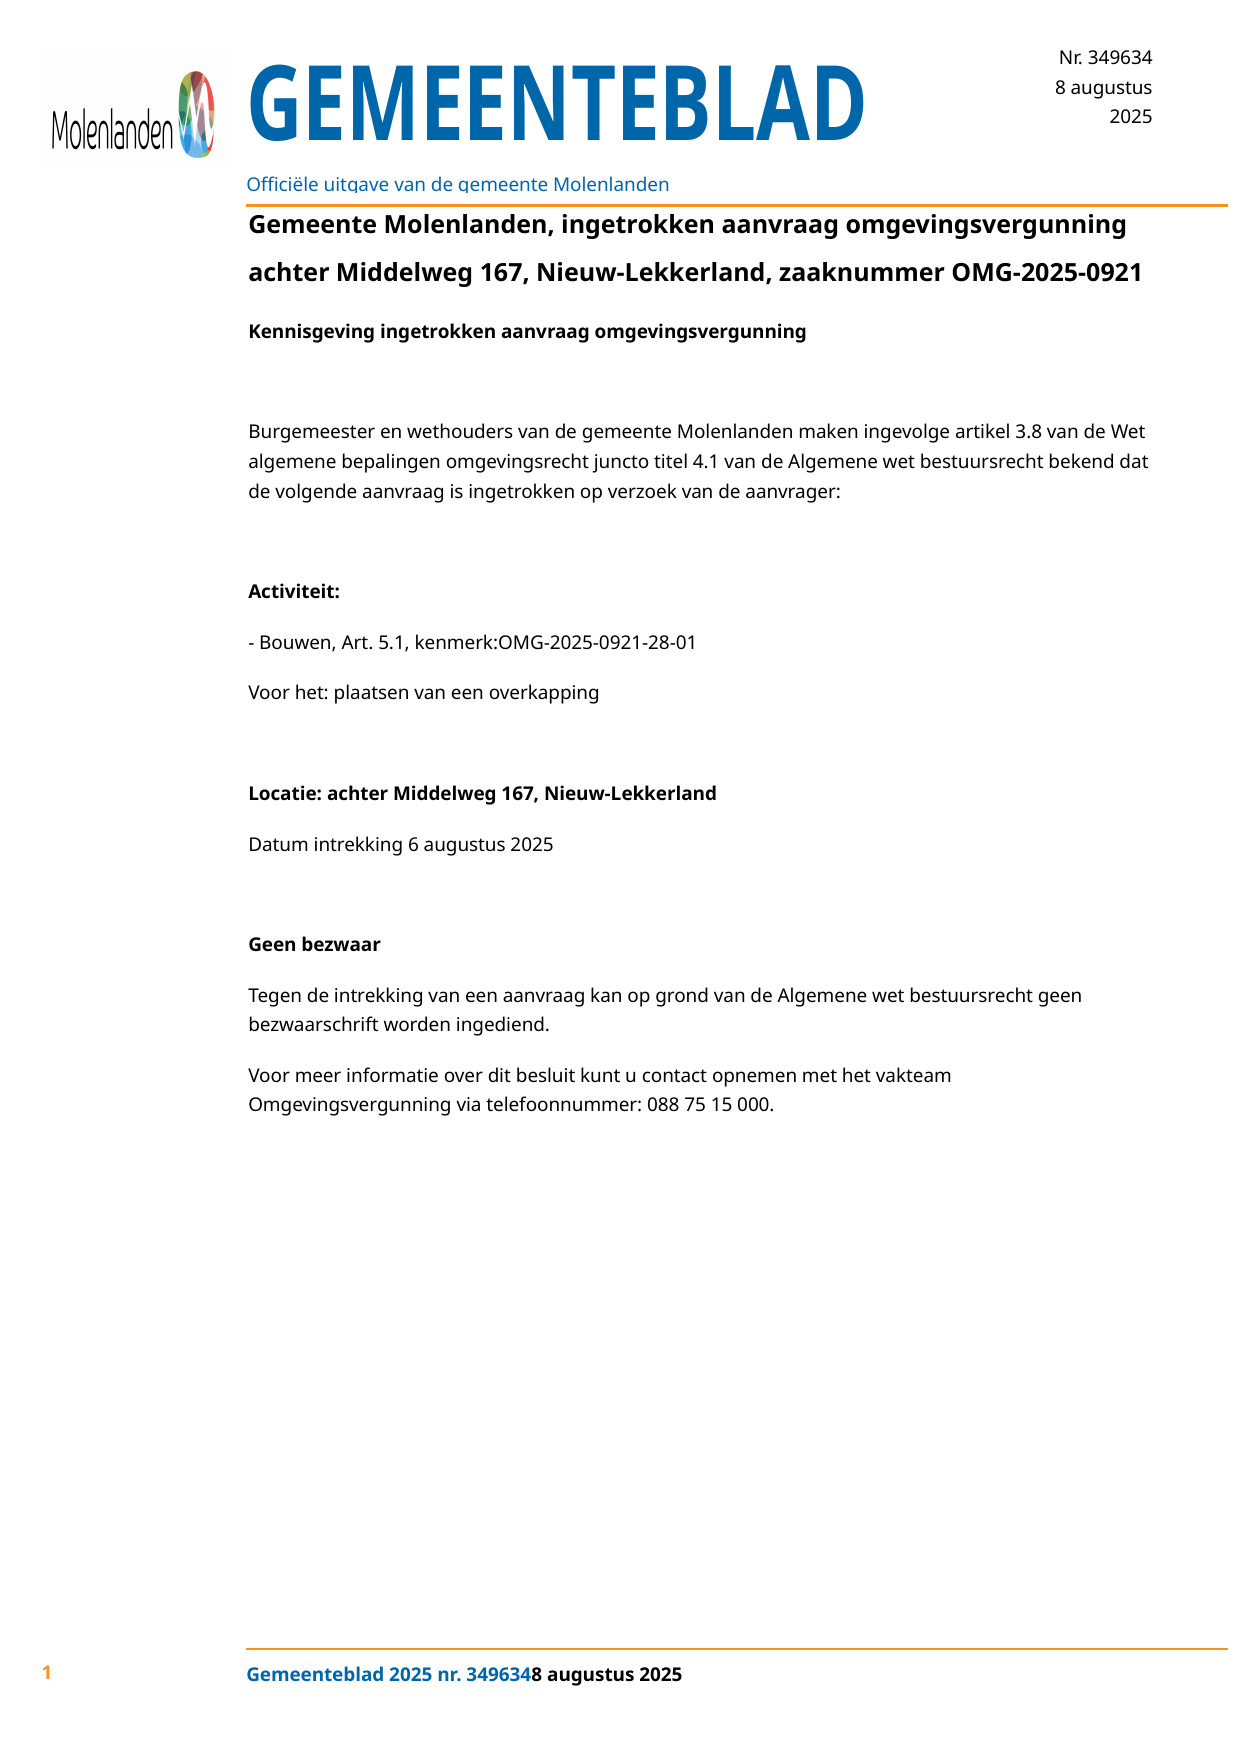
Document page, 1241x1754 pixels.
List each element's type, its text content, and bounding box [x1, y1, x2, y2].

text Burgemeester en wethouders van de gemeente Molenlanden maken ingevolge artikel 3.8 van de Wet algemene bepalingen omgevingsrecht juncto titel 4.1 van de Algemene wet bestuursrecht bekend dat de volgende aanvraag is ingetrokken op verzoek van de aanvrager: [248, 419, 1152, 504]
text Gemeente Molenlanden, ingetrokken aanvraag omgevingsvergunning achter Middelweg 167, Nieuw-Lekkerland, zaaknummer OMG-2025-0921 [248, 207, 1152, 288]
text Locatie: achter Middelweg 167, Nieuw-Lekkerland [248, 780, 1152, 806]
text Tegen de intrekking van een aanvraag kan op grond van de Algemene wet bestuursrecht geen bezwaarschrift worden ingediend. [248, 982, 1152, 1037]
picture [41, 47, 231, 172]
text Datum intrekking 6 augustus 2025 [248, 831, 1152, 857]
text Kennisgeving ingetrokken aanvraag omgevingsvergunning [248, 318, 1152, 344]
text Geen bezwaar [248, 932, 1152, 957]
text Activiteit: [248, 579, 1152, 604]
text - Bouwen, Art. 5.1, kenmerk:OMG-2025-0921-28-01 [248, 629, 1152, 655]
text Voor meer informatie over dit besluit kunt u contact opnemen met het vakteam Omgevingsvergunning via telefoonnummer: 088 75 15 000. [248, 1062, 1152, 1117]
text Voor het: plaatsen van een overkapping [248, 679, 1152, 705]
